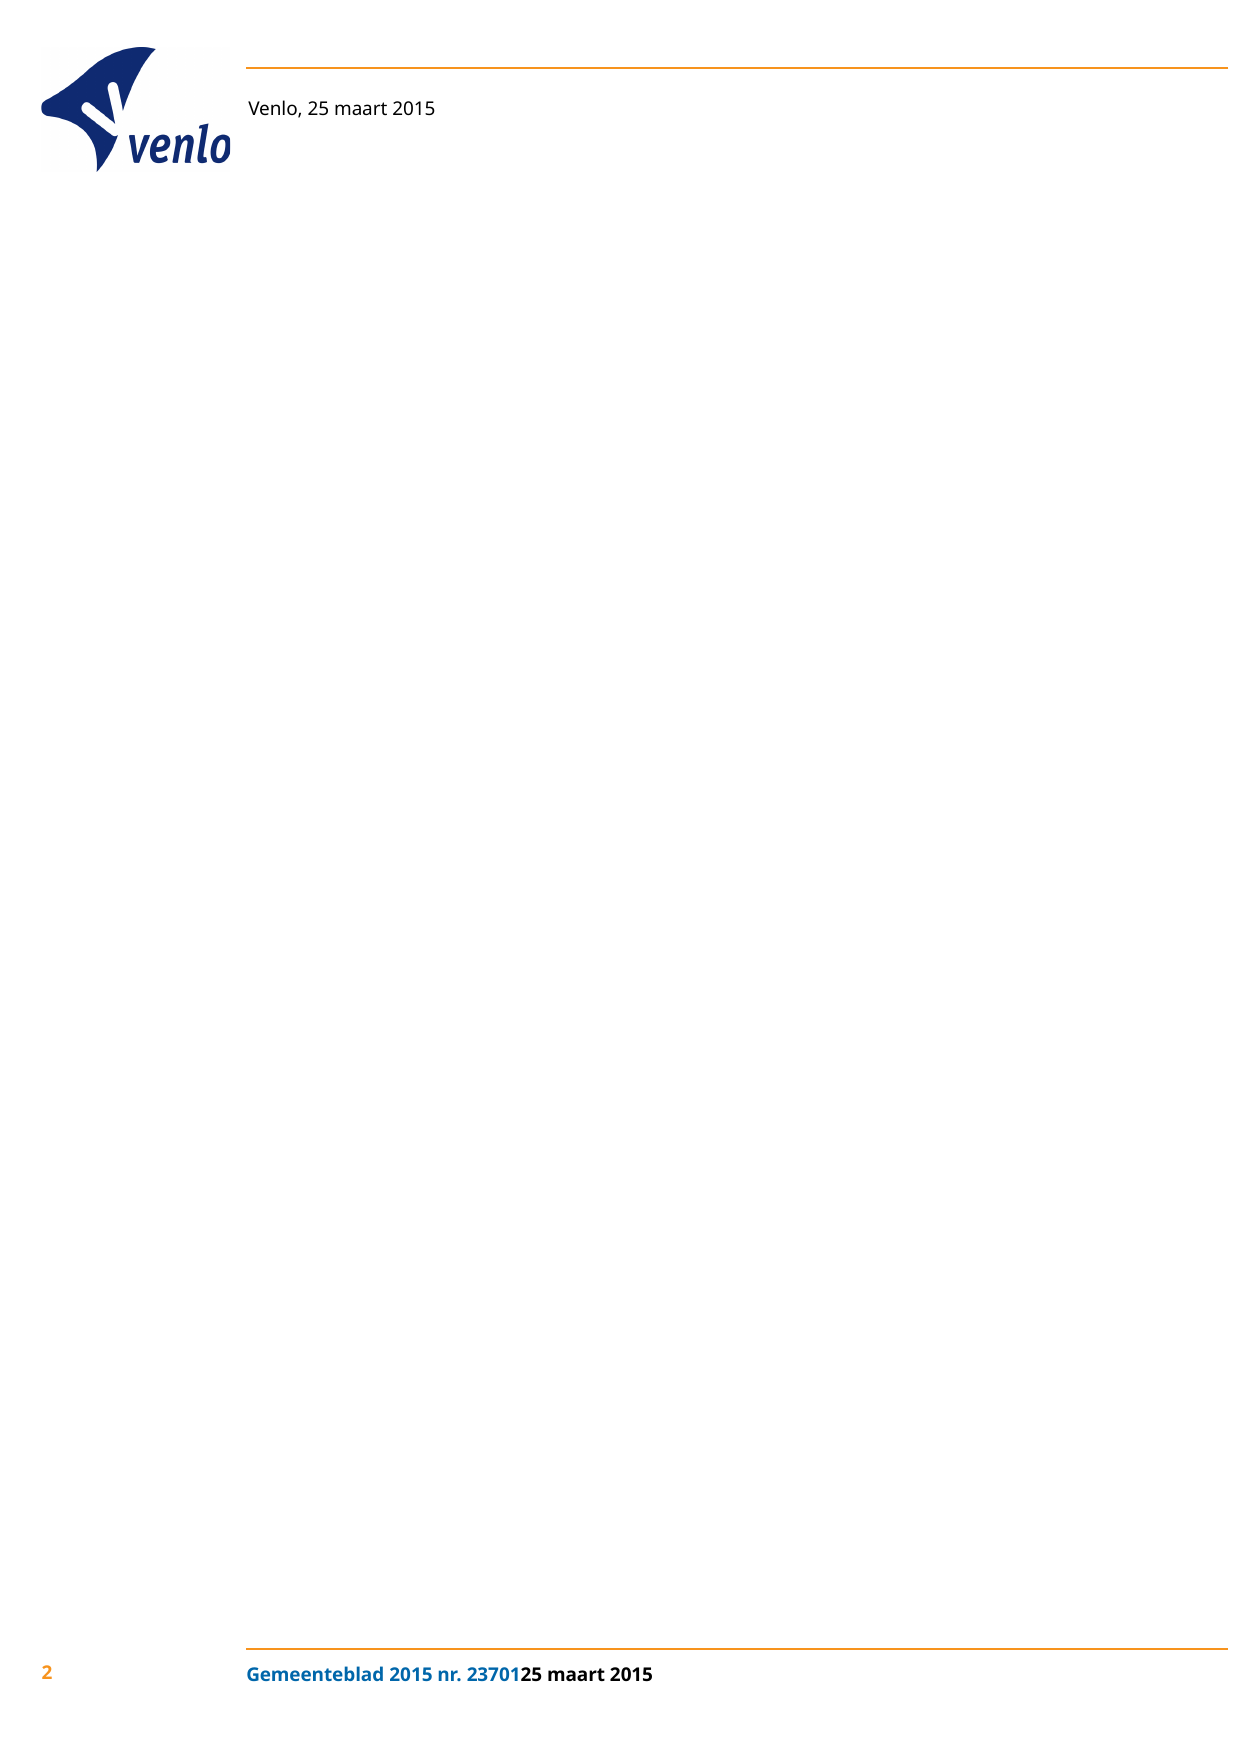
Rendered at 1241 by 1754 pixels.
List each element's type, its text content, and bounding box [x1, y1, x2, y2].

picture [41, 47, 231, 172]
text Venlo, 25 maart 2015 [248, 95, 1152, 121]
